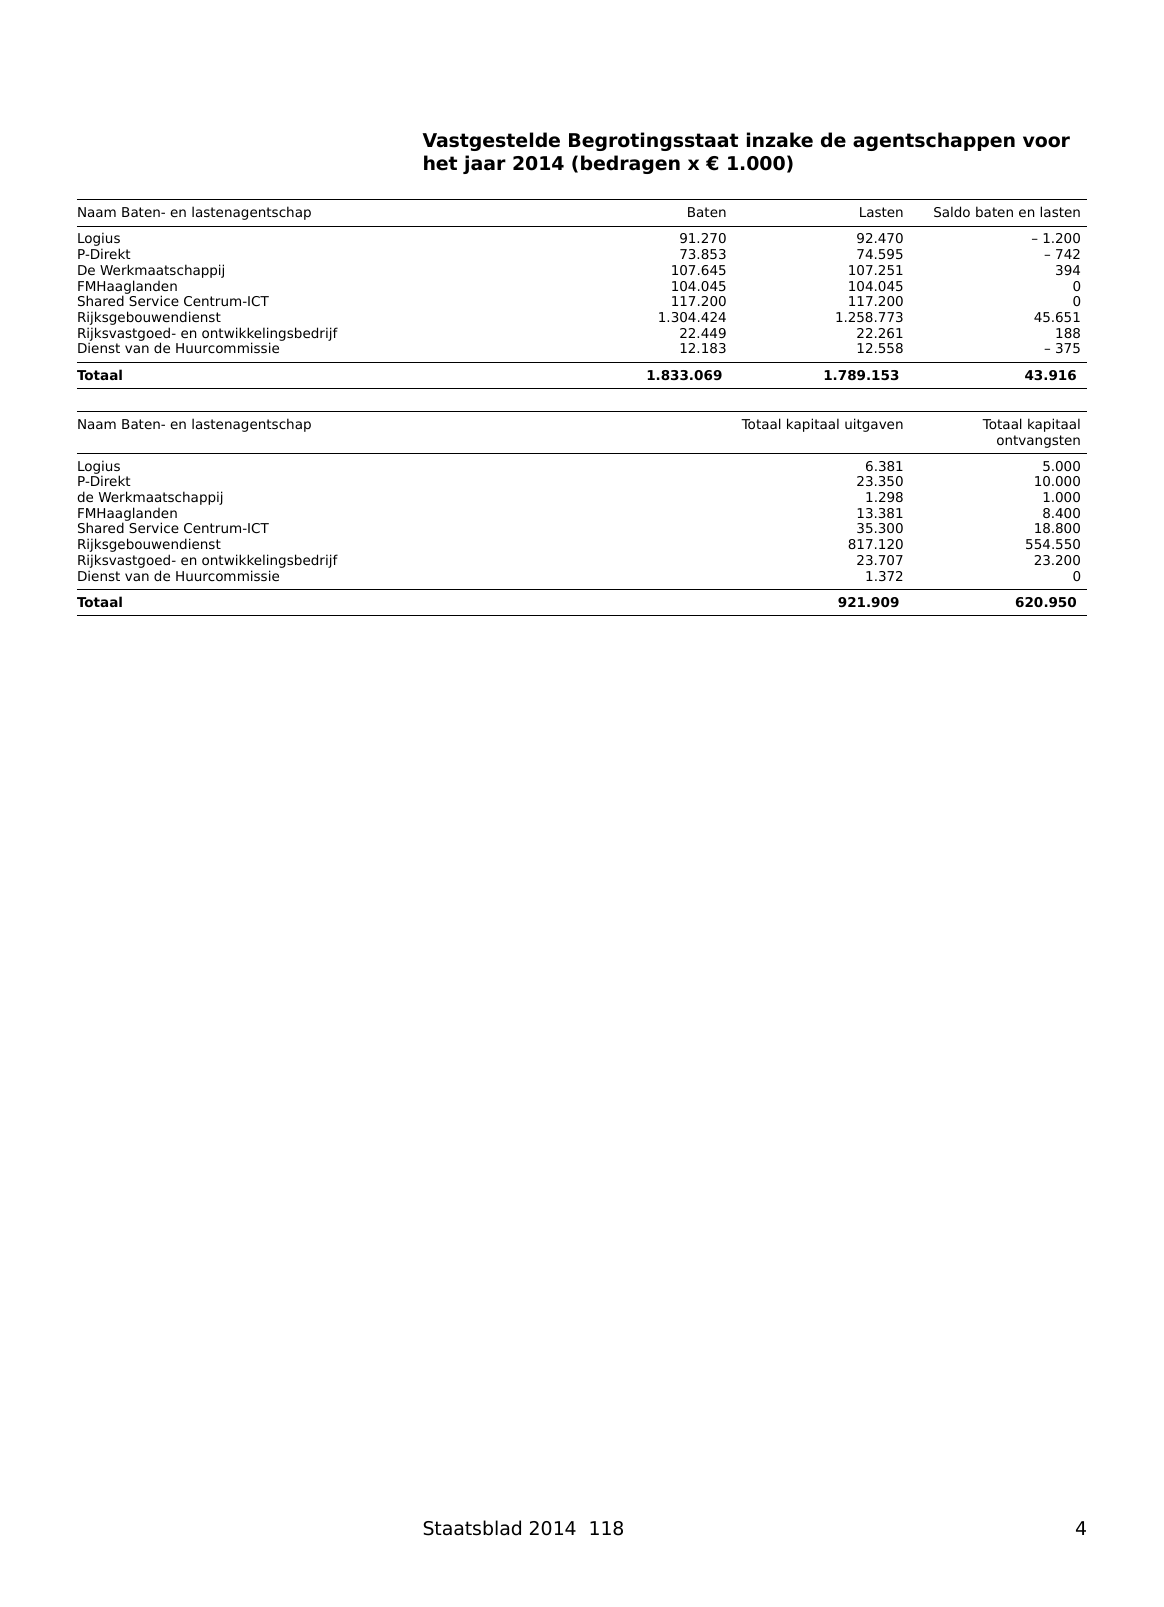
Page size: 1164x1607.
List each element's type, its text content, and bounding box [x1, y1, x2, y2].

table_cell P-Direkt [77, 247, 555, 263]
table_cell Shared Service Centrum-ICT [77, 294, 555, 310]
table_cell P-Direkt [77, 474, 732, 490]
table_cell Logius [77, 227, 555, 247]
table_cell 43.916 [909, 363, 1087, 388]
table_header Naam Baten- en lastenagentschap [77, 412, 732, 453]
table_cell 23.200 [910, 553, 1087, 568]
table_cell 35.300 [732, 521, 909, 537]
table_cell 92.470 [732, 227, 909, 247]
table_cell 13.381 [732, 506, 909, 521]
table_cell 23.350 [732, 474, 909, 490]
table_cell 394 [909, 263, 1087, 278]
table_cell – 1.200 [909, 227, 1087, 247]
table_cell 921.909 [732, 590, 909, 615]
table_cell 1.789.153 [732, 363, 909, 388]
table_cell 91.270 [555, 227, 732, 247]
table_cell 1.833.069 [555, 363, 732, 388]
table_cell FMHaaglanden [77, 506, 732, 521]
table_cell 117.200 [732, 294, 909, 310]
table_cell 1.000 [910, 490, 1087, 506]
table_cell Shared Service Centrum-ICT [77, 521, 732, 537]
table_cell 8.400 [910, 506, 1087, 521]
table_cell 45.651 [909, 310, 1087, 326]
table_cell 23.707 [732, 553, 909, 568]
table_header Totaal kapitaal uitgaven [732, 412, 909, 453]
table_header Totaal kapitaal ontvangsten [910, 412, 1087, 453]
table_cell 12.183 [555, 341, 732, 362]
table_cell – 375 [909, 341, 1087, 362]
table_cell 104.045 [732, 279, 909, 294]
table_cell Dienst van de Huurcommissie [77, 569, 732, 589]
table_cell Totaal [77, 590, 732, 615]
table_cell 554.550 [910, 537, 1087, 553]
table_cell 0 [909, 294, 1087, 310]
table_cell 1.298 [732, 490, 909, 506]
table_cell Dienst van de Huurcommissie [77, 341, 555, 362]
table_cell – 742 [909, 247, 1087, 263]
table_cell 620.950 [910, 590, 1087, 615]
subtitle Vastgestelde Begrotingsstaat inzake de agentschappen voor het jaar 2014 (bedragen x € 1.000) [422, 130, 1087, 174]
table_cell Rijksgebouwendienst [77, 310, 555, 326]
table_cell 117.200 [555, 294, 732, 310]
table_cell 817.120 [732, 537, 909, 553]
table_header Saldo baten en lasten [909, 200, 1087, 226]
table_cell 0 [910, 569, 1087, 589]
table_cell 18.800 [910, 521, 1087, 537]
table_header Naam Baten- en lastenagentschap [77, 200, 555, 226]
table_cell 1.304.424 [555, 310, 732, 326]
table_cell Rijksvastgoed- en ontwikkelingsbedrijf [77, 553, 732, 568]
table_cell De Werkmaatschappij [77, 263, 555, 278]
table_cell Rijksgebouwendienst [77, 537, 732, 553]
table_cell 22.449 [555, 326, 732, 341]
table_cell 22.261 [732, 326, 909, 341]
table_cell 107.251 [732, 263, 909, 278]
table_cell de Werkmaatschappij [77, 490, 732, 506]
table_cell 73.853 [555, 247, 732, 263]
table_cell 1.372 [732, 569, 909, 589]
table_header Lasten [732, 200, 909, 226]
table_cell Totaal [77, 363, 555, 388]
table_cell 5.000 [910, 454, 1087, 474]
table_cell 104.045 [555, 279, 732, 294]
table_cell FMHaaglanden [77, 279, 555, 294]
table_cell 1.258.773 [732, 310, 909, 326]
table_cell 0 [909, 279, 1087, 294]
table_cell 12.558 [732, 341, 909, 362]
table_header Baten [555, 200, 732, 226]
table_cell 74.595 [732, 247, 909, 263]
table_cell 10.000 [910, 474, 1087, 490]
table_cell 188 [909, 326, 1087, 341]
table_cell 107.645 [555, 263, 732, 278]
table_cell Logius [77, 454, 732, 474]
table_cell Rijksvastgoed- en ontwikkelingsbedrijf [77, 326, 555, 341]
table_cell 6.381 [732, 454, 909, 474]
